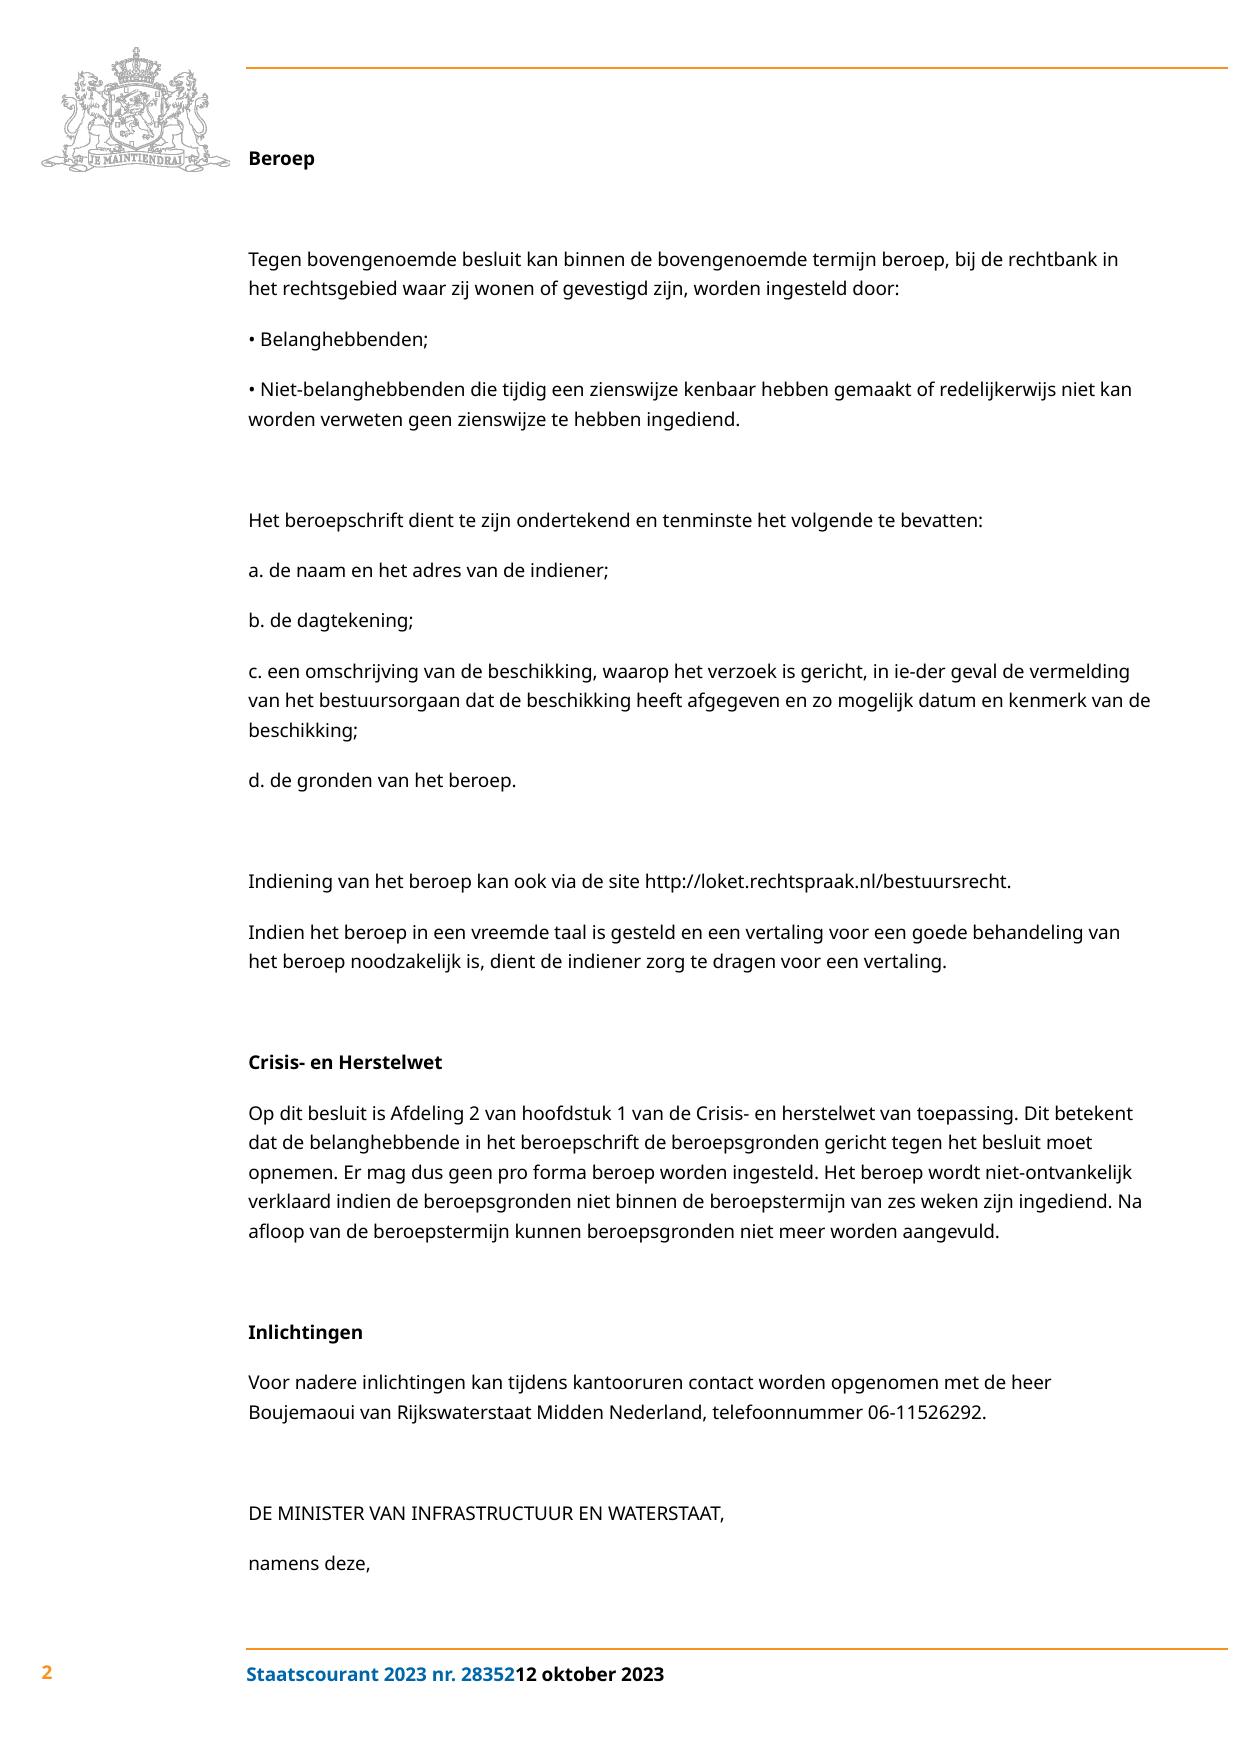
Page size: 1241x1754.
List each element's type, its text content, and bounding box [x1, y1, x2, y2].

text Indien het beroep in een vreemde taal is gesteld en een vertaling voor een goede behandeling van het beroep noodzakelijk is, dient de indiener zorg te dragen voor een vertaling. [248, 919, 1152, 974]
text • Belanghebbenden; [248, 326, 1152, 352]
text Het beroepschrift dient te zijn ondertekend en tenminste het volgende te bevatten: [248, 507, 1152, 533]
text Indiening van het beroep kan ook via de site http://loket.rechtspraak.nl/bestuursrecht. [248, 868, 1152, 894]
text Inlichtingen [248, 1319, 1152, 1345]
text Voor nadere inlichtingen kan tijdens kantooruren contact worden opgenomen met de heer Boujemaoui van Rijkswaterstaat Midden Nederland, telefoonnummer 06-11526292. [248, 1369, 1152, 1425]
text Crisis- en Herstelwet [248, 1049, 1152, 1075]
text d. de gronden van het beroep. [248, 768, 1152, 793]
text Tegen bovengenoemde besluit kan binnen de bovengenoemde termijn beroep, bij de rechtbank in het rechtsgebied waar zij wonen of gevestigd zijn, worden ingesteld door: [248, 246, 1152, 301]
text DE MINISTER VAN INFRASTRUCTUUR EN WATERSTAAT, [248, 1500, 1152, 1526]
text namens deze, [248, 1550, 1152, 1576]
text b. de dagtekening; [248, 608, 1152, 633]
picture [41, 47, 231, 172]
text Op dit besluit is Afdeling 2 van hoofdstuk 1 van de Crisis- en herstelwet van toepassing. Dit betekent dat de belanghebbende in het beroepschrift de beroepsgronden gericht tegen het besluit moet opnemen. Er mag dus geen pro forma beroep worden ingesteld. Het beroep wordt niet-ontvankelijk verklaard indien de beroepsgronden niet binnen de beroepstermijn van zes weken zijn ingediend. Na afloop van de beroepstermijn kunnen beroepsgronden niet meer worden aangevuld. [248, 1100, 1152, 1244]
text a. de naam en het adres van de indiener; [248, 557, 1152, 583]
text c. een omschrijving van de beschikking, waarop het verzoek is gericht, in ie-der geval de vermelding van het bestuursorgaan dat de beschikking heeft afgegeven en zo mogelijk datum en kenmerk van de beschikking; [248, 658, 1152, 743]
text • Niet-belanghebbenden die tijdig een zienswijze kenbaar hebben gemaakt of redelijkerwijs niet kan worden verweten geen zienswijze te hebben ingediend. [248, 376, 1152, 432]
text Beroep [248, 145, 1152, 171]
